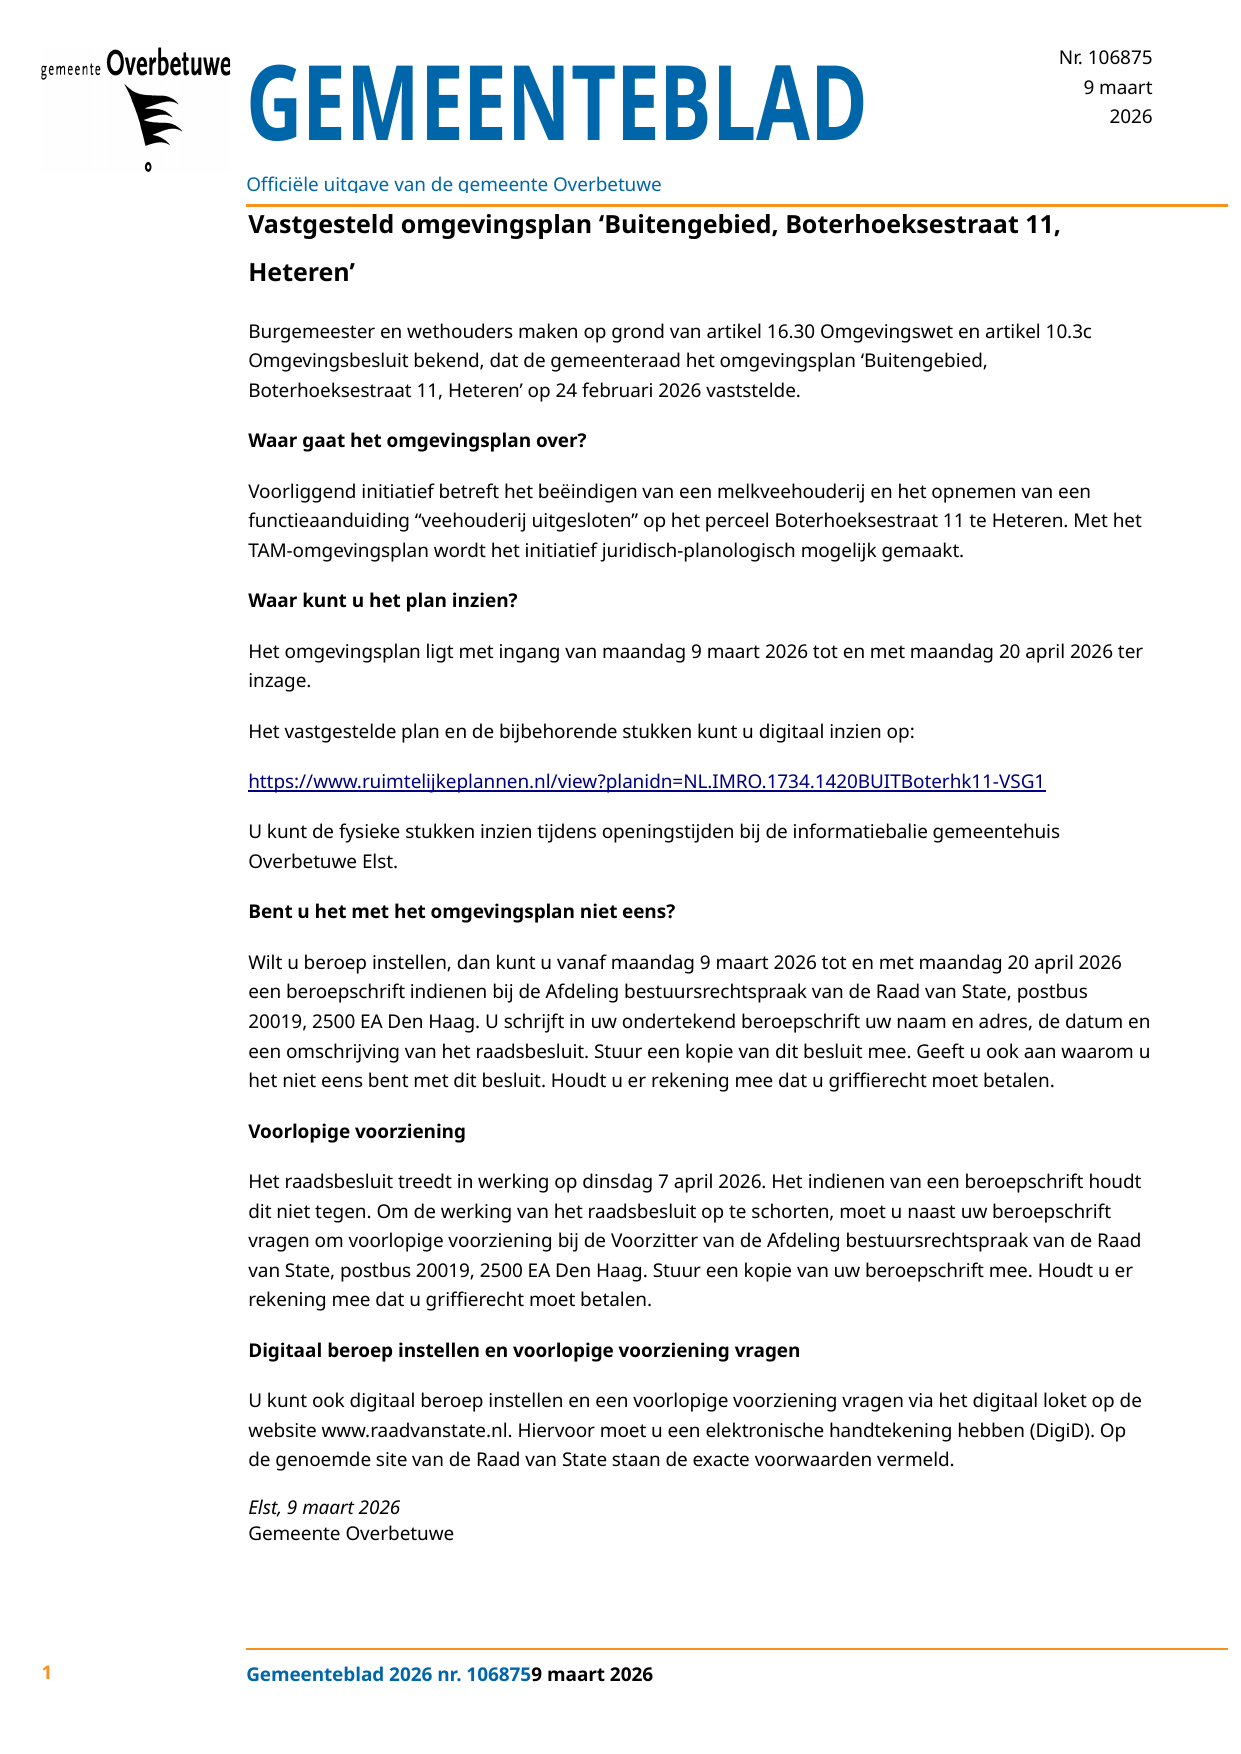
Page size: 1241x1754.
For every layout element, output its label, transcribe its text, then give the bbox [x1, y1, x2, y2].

text Vastgesteld omgevingsplan ‘Buitengebied, Boterhoeksestraat 11, Heteren’ [248, 207, 1152, 288]
text Het raadsbesluit treedt in werking op dinsdag 7 april 2026. Het indienen van een beroepschrift houdt dit niet tegen. Om de werking van het raadsbesluit op te schorten, moet u naast uw beroepschrift vragen om voorlopige voorziening bij de Voorzitter van de Afdeling bestuursrechtspraak van de Raad van State, postbus 20019, 2500 EA Den Haag. Stuur een kopie van uw beroepschrift mee. Houdt u er rekening mee dat u griffierecht moet betalen. [248, 1168, 1152, 1312]
text Gemeente Overbetuwe [248, 1520, 1152, 1546]
text Digitaal beroep instellen en voorlopige voorziening vragen [248, 1337, 1152, 1363]
picture [41, 47, 231, 172]
text Het omgevingsplan ligt met ingang van maandag 9 maart 2026 tot en met maandag 20 april 2026 ter inzage. [248, 638, 1152, 693]
text Waar gaat het omgevingsplan over? [248, 427, 1152, 453]
text Burgemeester en wethouders maken op grond van artikel 16.30 Omgevingswet en artikel 10.3c Omgevingsbesluit bekend, dat de gemeenteraad het omgevingsplan ‘Buitengebied, Boterhoeksestraat 11, Heteren’ op 24 februari 2026 vaststelde. [248, 318, 1152, 403]
text https://www.ruimtelijkeplannen.nl/view?planidn=NL.IMRO.1734.1420BUITBoterhk11-VSG1 [248, 768, 1152, 794]
text U kunt de fysieke stukken inzien tijdens openingstijden bij de informatiebalie gemeentehuis Overbetuwe Elst. [248, 819, 1152, 874]
text Voorliggend initiatief betreft het beëindigen van een melkveehouderij en het opnemen van een functieaanduiding “veehouderij uitgesloten” op het perceel Boterhoeksestraat 11 te Heteren. Met het TAM-omgevingsplan wordt het initiatief juridisch-planologisch mogelijk gemaakt. [248, 478, 1152, 563]
text Elst, 9 maart 2026 [248, 1494, 1152, 1520]
text Voorlopige voorziening [248, 1118, 1152, 1144]
text Waar kunt u het plan inzien? [248, 587, 1152, 613]
text Bent u het met het omgevingsplan niet eens? [248, 899, 1152, 924]
text U kunt ook digitaal beroep instellen en een voorlopige voorziening vragen via het digitaal loket op de website www.raadvanstate.nl. Hiervoor moet u een elektronische handtekening hebben (DigiD). Op de genoemde site van de Raad van State staan de exacte voorwaarden vermeld. [248, 1387, 1152, 1472]
text Het vastgestelde plan en de bijbehorende stukken kunt u digitaal inzien op: [248, 718, 1152, 744]
text Wilt u beroep instellen, dan kunt u vanaf maandag 9 maart 2026 tot en met maandag 20 april 2026 een beroepschrift indienen bij de Afdeling bestuursrechtspraak van de Raad van State, postbus 20019, 2500 EA Den Haag. U schrijft in uw ondertekend beroepschrift uw naam en adres, de datum en een omschrijving van het raadsbesluit. Stuur een kopie van dit besluit mee. Geeft u ook aan waarom u het niet eens bent met dit besluit. Houdt u er rekening mee dat u griffierecht moet betalen. [248, 949, 1152, 1093]
